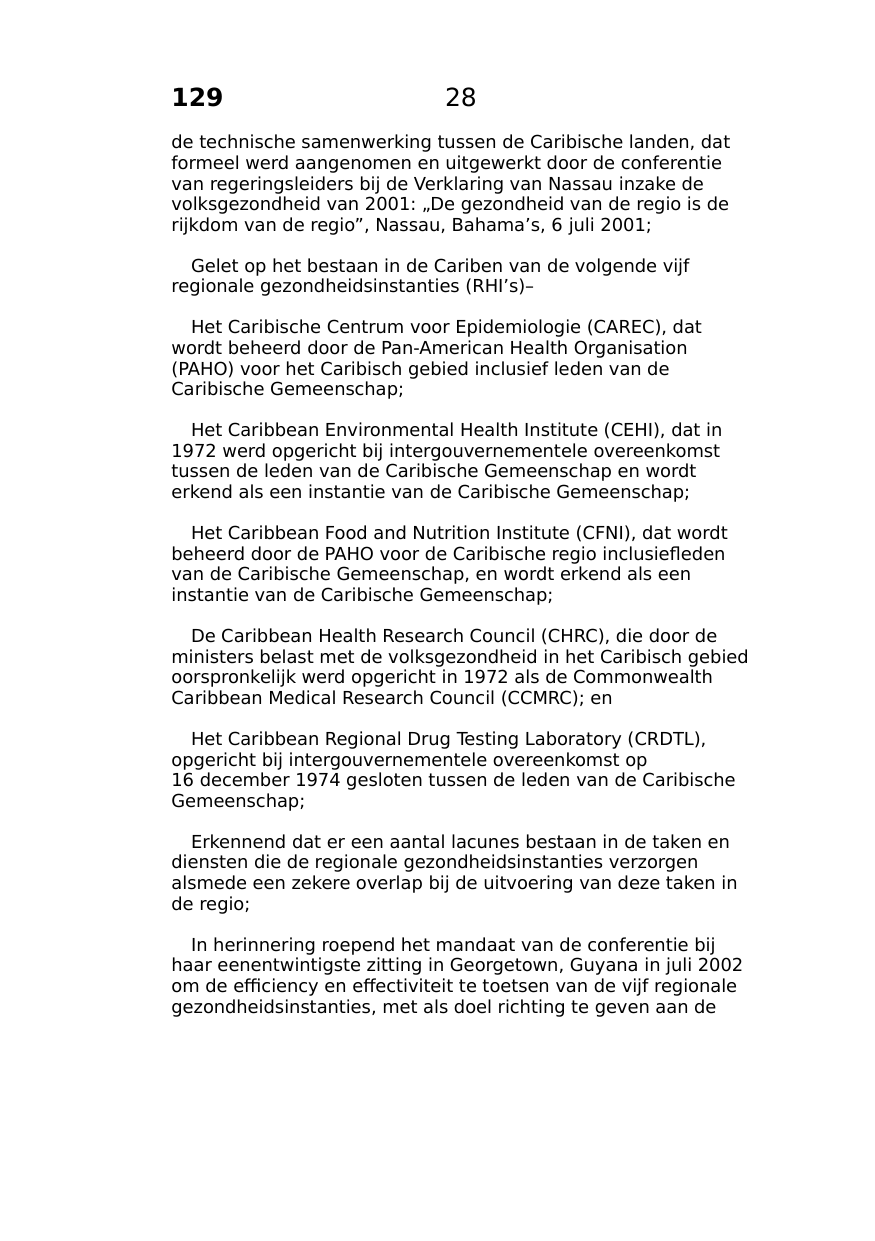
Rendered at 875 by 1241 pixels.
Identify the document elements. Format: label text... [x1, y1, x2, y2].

text de technische samenwerking tussen de Caribische landen, dat formeel werd aangenomen en uitgewerkt door de conferentie van regeringsleiders bij de Verklaring van Nassau inzake de volksgezondheid van 2001: „De gezondheid van de regio is de rijkdom van de regio”, Nassau, Bahama’s, 6 juli 2001; [171, 132, 756, 236]
text Het Caribische Centrum voor Epidemiologie (CAREC), dat wordt beheerd door de Pan-American Health Organisation (PAHO) voor het Caribisch gebied inclusief leden van de Caribische Gemeenschap; [171, 317, 756, 400]
text In herinnering roepend het mandaat van de conferentie bij haar eenentwintigste zitting in Georgetown, Guyana in juli 2002 om de efficiency en effectiviteit te toetsen van de vijf regionale gezondheidsinstanties, met als doel richting te geven aan de [171, 934, 756, 1017]
text Gelet op het bestaan in de Cariben van de volgende vijf regionale gezondheidsinstanties (RHI’s)– [171, 256, 756, 297]
text Het Caribbean Regional Drug Testing Laboratory (CRDTL), opgericht bij intergouvernementele overeenkomst op 16 december 1974 gesloten tussen de leden van de Caribische Gemeenschap; [171, 729, 756, 812]
text Erkennend dat er een aantal lacunes bestaan in de taken en diensten die de regionale gezondheidsinstanties verzorgen alsmede een zekere overlap bij de uitvoering van deze taken in de regio; [171, 832, 756, 914]
text Het Caribbean Environmental Health Institute (CEHI), dat in 1972 werd opgericht bij intergouvernementele overeenkomst tussen de leden van de Caribische Gemeenschap en wordt erkend als een instantie van de Caribische Gemeenschap; [171, 420, 756, 503]
text De Caribbean Health Research Council (CHRC), die door de ministers belast met de volksgezondheid in het Caribisch gebied oorspronkelijk werd opgericht in 1972 als de Commonwealth Caribbean Medical Research Council (CCMRC); en [171, 626, 756, 709]
text Het Caribbean Food and Nutrition Institute (CFNI), dat wordt beheerd door de PAHO voor de Caribische regio inclusiefleden van de Caribische Gemeenschap, en wordt erkend als een instantie van de Caribische Gemeenschap; [171, 523, 756, 606]
